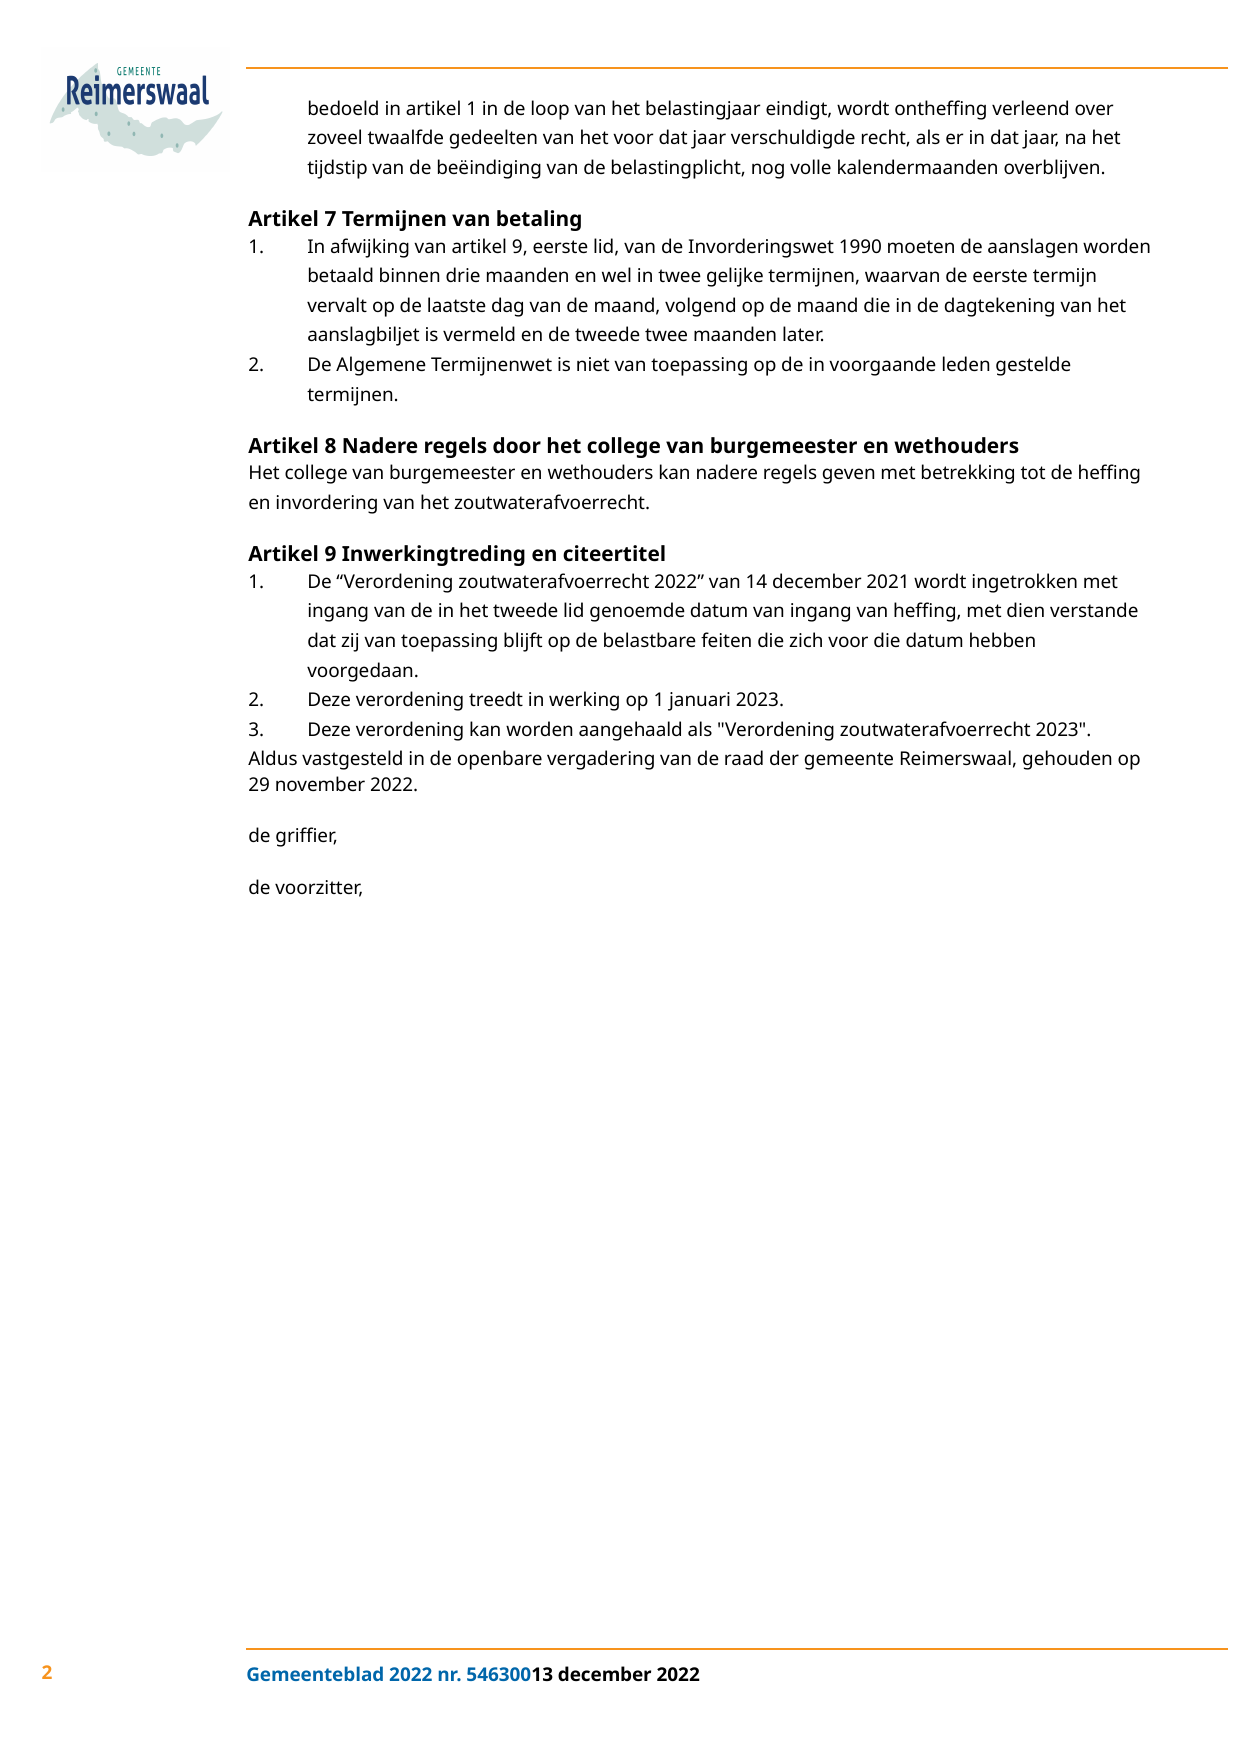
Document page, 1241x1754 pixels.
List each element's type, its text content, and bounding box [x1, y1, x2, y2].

list Deze verordening kan worden aangehaald als "Verordening zoutwaterafvoerrecht 2023". [248, 716, 1152, 742]
list De “Verordening zoutwaterafvoerrecht 2022” van 14 december 2021 wordt ingetrokken met ingang van de in het tweede lid genoemde datum van ingang van heffing, met dien verstande dat zij van toepassing blijft op de belastbare feiten die zich voor die datum hebben voorgedaan. [248, 568, 1152, 682]
text Artikel 7 Termijnen van betaling [248, 204, 1152, 233]
text de griffier, [248, 823, 1152, 848]
text Artikel 9 Inwerkingtreding en citeertitel [248, 539, 1152, 568]
list In afwijking van artikel 9, eerste lid, van de Invorderingswet 1990 moeten de aanslagen worden betaald binnen drie maanden en wel in twee gelijke termijnen, waarvan de eerste termijn vervalt op de laatste dag van de maand, volgend op de maand die in de dagtekening van het aanslagbiljet is vermeld en de tweede twee maanden later. [248, 233, 1152, 347]
list De Algemene Termijnenwet is niet van toepassing op de in voorgaande leden gestelde termijnen. [248, 351, 1152, 406]
text Aldus vastgesteld in de openbare vergadering van de raad der gemeente Reimerswaal, gehouden op 29 november 2022. [248, 746, 1152, 797]
picture [41, 47, 231, 172]
list bedoeld in artikel 1 in de loop van het belastingjaar eindigt, wordt ontheffing verleend over zoveel twaalfde gedeelten van het voor dat jaar verschuldigde recht, als er in dat jaar, na het tijdstip van de beëindiging van de belastingplicht, nog volle kalendermaanden overblijven. [248, 95, 1152, 180]
text Artikel 8 Nadere regels door het college van burgemeester en wethouders [248, 431, 1152, 459]
text de voorzitter, [248, 874, 1152, 900]
text Het college van burgemeester en wethouders kan nadere regels geven met betrekking tot de heffing en invordering van het zoutwaterafvoerrecht. [248, 459, 1152, 515]
list Deze verordening treedt in werking op 1 januari 2023. [248, 686, 1152, 712]
